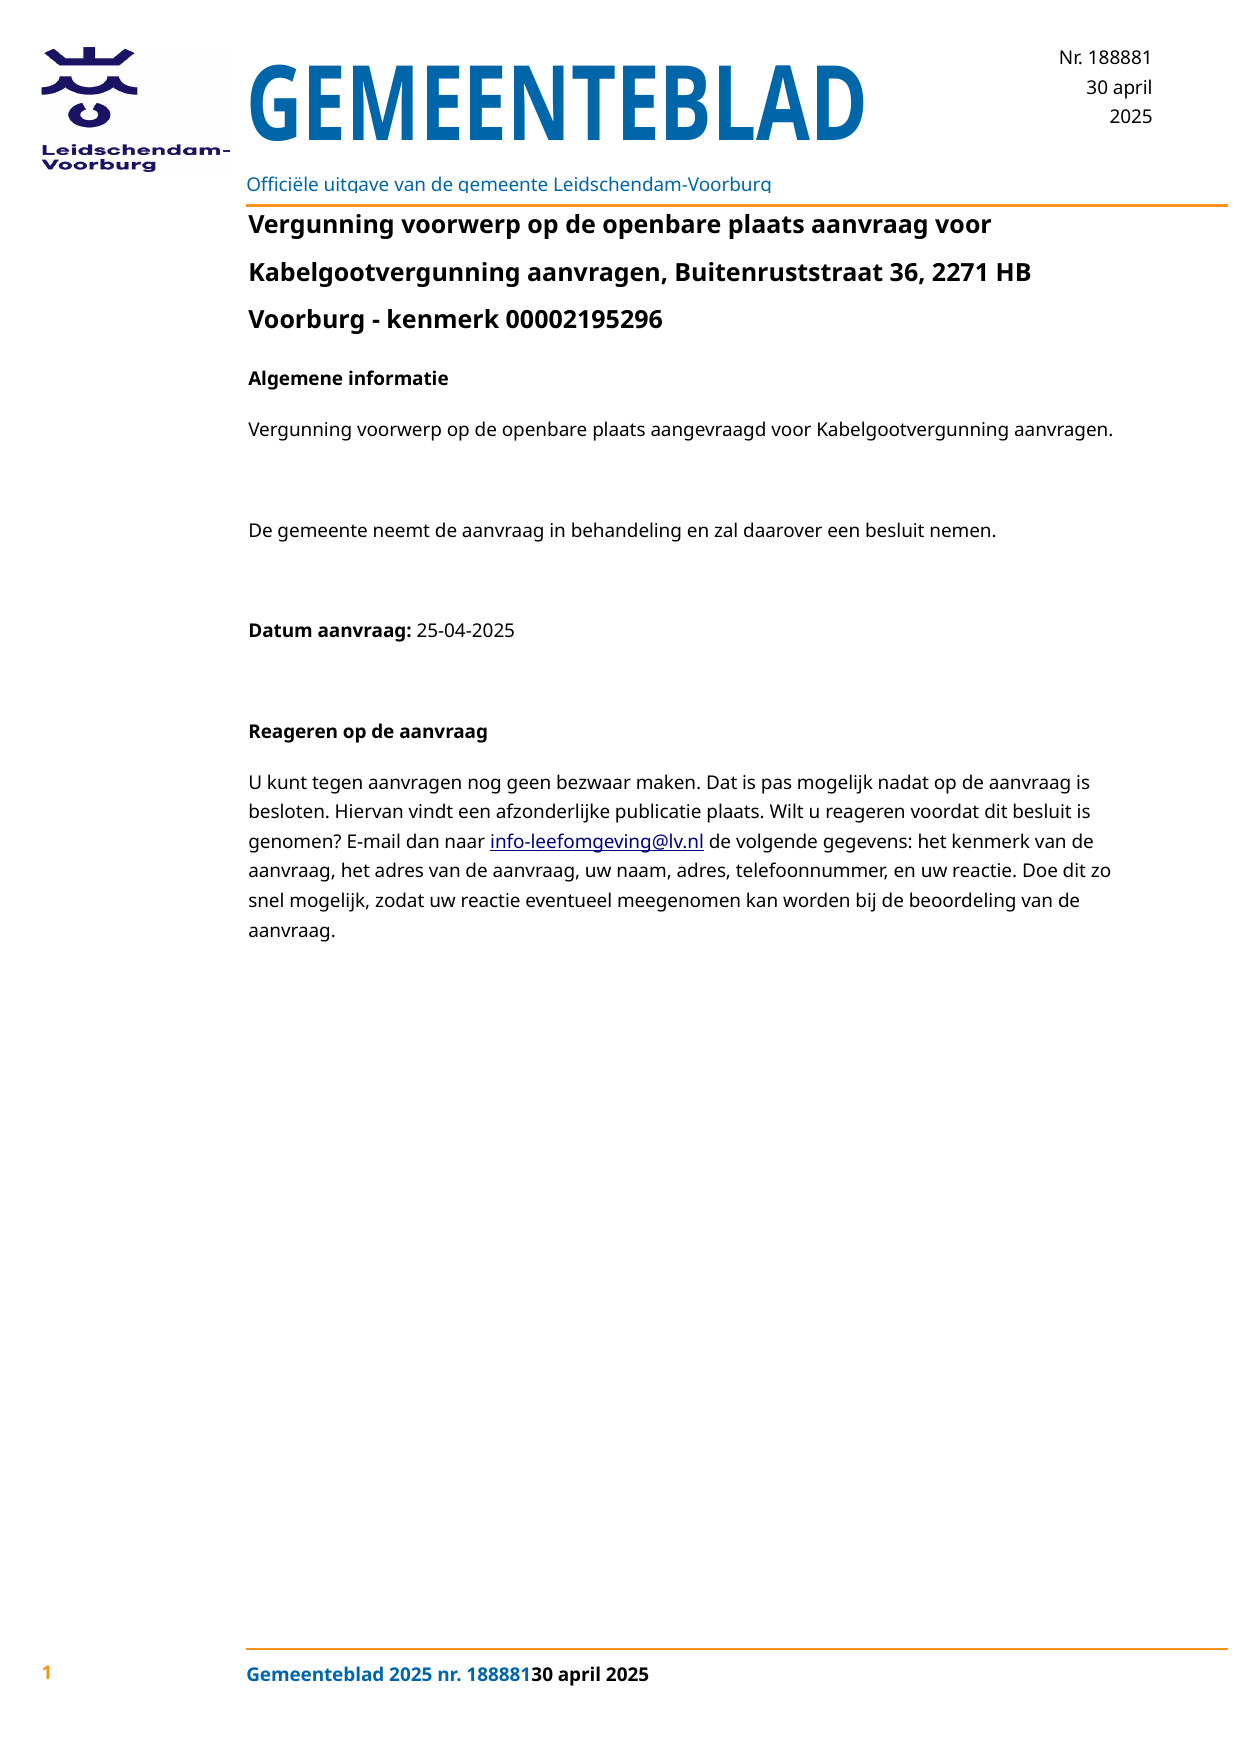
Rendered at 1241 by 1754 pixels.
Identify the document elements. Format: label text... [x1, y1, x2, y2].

text Reageren op de aanvraag [248, 718, 1152, 744]
text Datum aanvraag: 25-04-2025 [248, 618, 1152, 643]
text U kunt tegen aanvragen nog geen bezwaar maken. Dat is pas mogelijk nadat op de aanvraag is besloten. Hiervan vindt een afzonderlijke publicatie plaats. Wilt u reageren voordat dit besluit is genomen? E-mail dan naar info-leefomgeving@lv.nl de volgende gegevens: het kenmerk van de aanvraag, het adres van de aanvraag, uw naam, adres, telefoonnummer, en uw reactie. Doe dit zo snel mogelijk, zodat uw reactie eventueel meegenomen kan worden bij de beoordeling van de aanvraag. [248, 769, 1152, 942]
text De gemeente neemt de aanvraag in behandeling en zal daarover een besluit nemen. [248, 517, 1152, 542]
text Vergunning voorwerp op de openbare plaats aangevraagd voor Kabelgootvergunning aanvragen. [248, 416, 1152, 442]
text Algemene informatie [248, 366, 1152, 391]
picture [41, 47, 231, 172]
text Vergunning voorwerp op de openbare plaats aanvraag voor Kabelgootvergunning aanvragen, Buitenruststraat 36, 2271 HB Voorburg - kenmerk 00002195296 [248, 207, 1152, 336]
